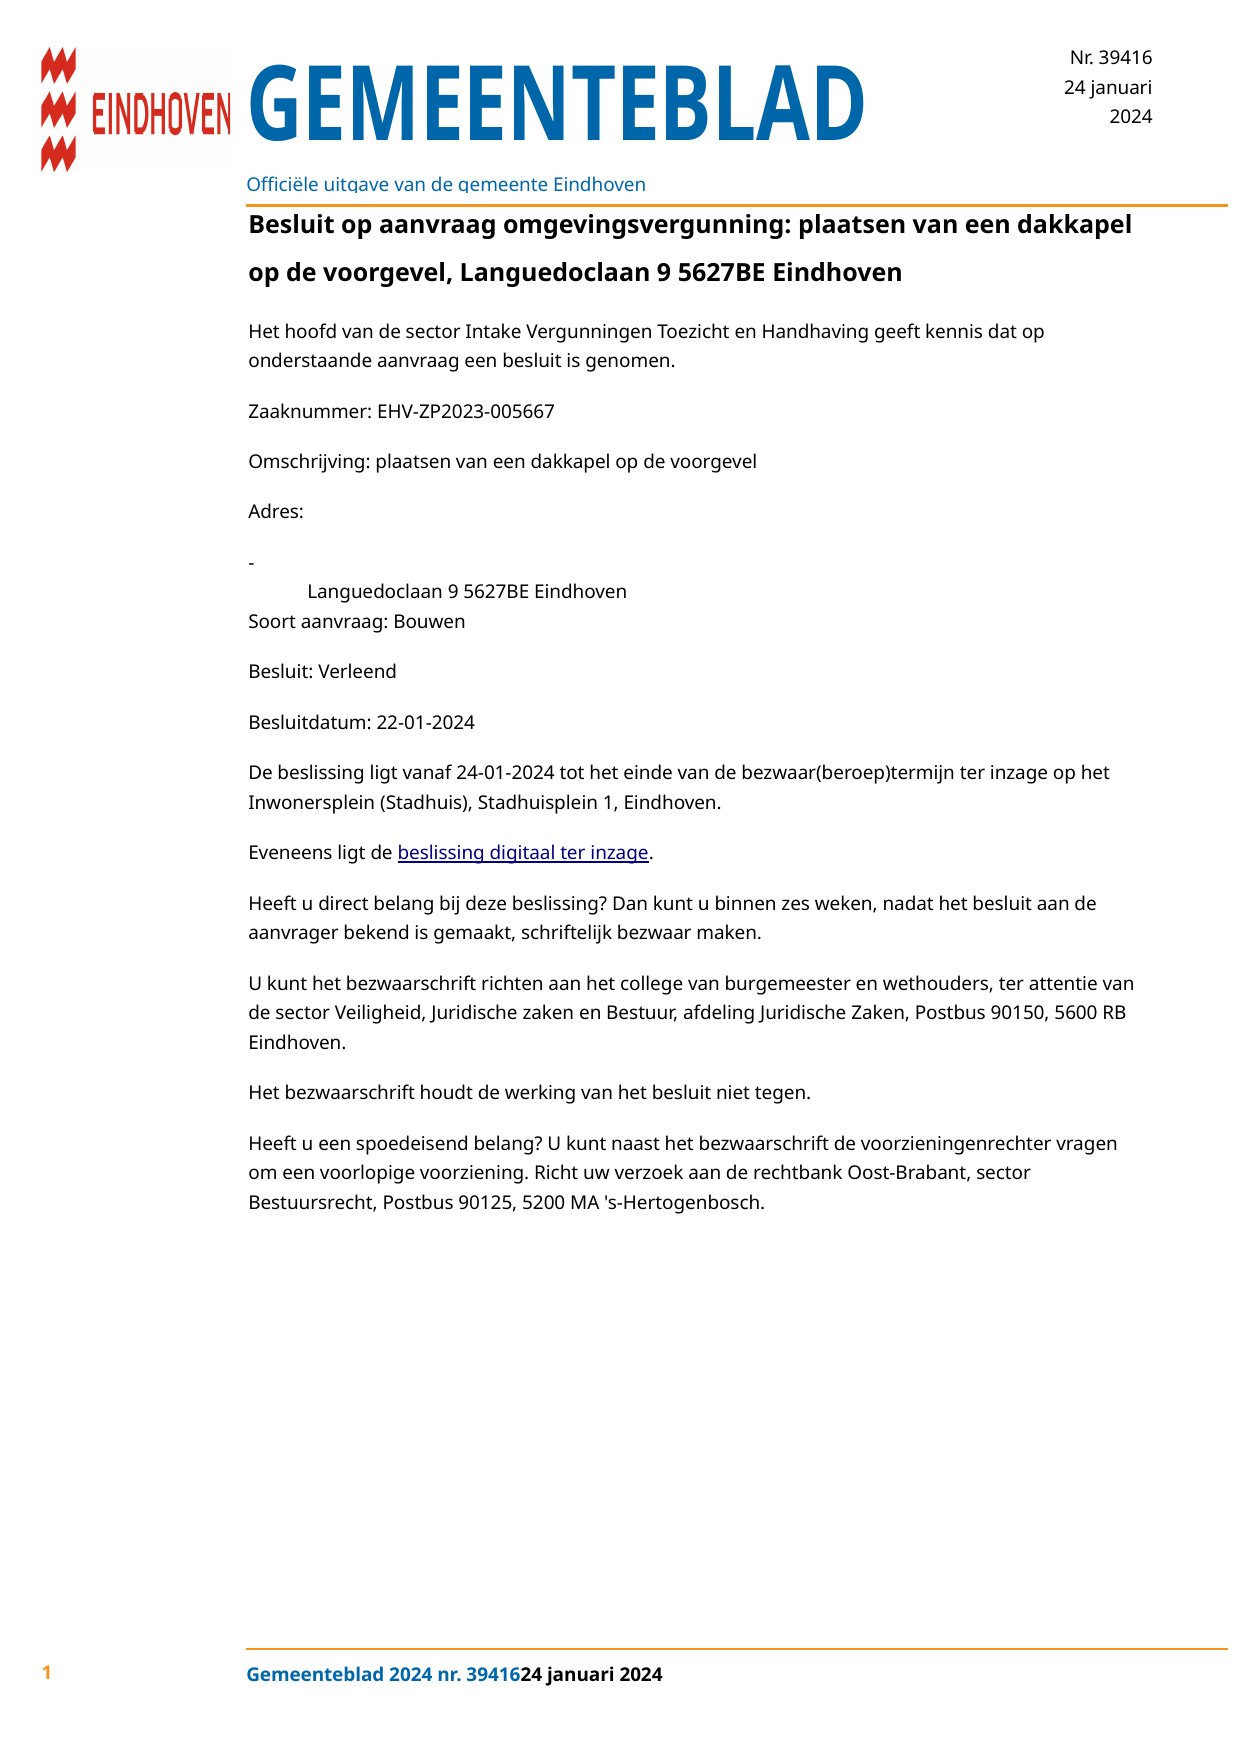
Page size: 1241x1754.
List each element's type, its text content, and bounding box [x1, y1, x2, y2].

text Besluit op aanvraag omgevingsvergunning: plaatsen van een dakkapel op de voorgevel, Languedoclaan 9 5627BE Eindhoven [248, 207, 1152, 288]
text Het bezwaarschrift houdt de werking van het besluit niet tegen. [248, 1079, 1152, 1105]
text Adres: [248, 499, 1152, 524]
picture [41, 47, 231, 172]
text Heeft u een spoedeisend belang? U kunt naast het bezwaarschrift de voorzieningenrechter vragen om een voorlopige voorziening. Richt uw verzoek aan de rechtbank Oost-Brabant, sector Bestuursrecht, Postbus 90125, 5200 MA 's-Hertogenbosch. [248, 1130, 1152, 1215]
list Languedoclaan 9 5627BE Eindhoven [248, 579, 1152, 604]
text Soort aanvraag: Bouwen [248, 608, 1152, 634]
text Heeft u direct belang bij deze beslissing? Dan kunt u binnen zes weken, nadat het besluit aan de aanvrager bekend is gemaakt, schriftelijk bezwaar maken. [248, 890, 1152, 945]
text De beslissing ligt vanaf 24-01-2024 tot het einde van de bezwaar(beroep)termijn ter inzage op het Inwonersplein (Stadhuis), Stadhuisplein 1, Eindhoven. [248, 759, 1152, 815]
text Eveneens ligt de beslissing digitaal ter inzage. [248, 839, 1152, 865]
text Het hoofd van de sector Intake Vergunningen Toezicht en Handhaving geeft kennis dat op onderstaande aanvraag een besluit is genomen. [248, 318, 1152, 373]
text U kunt het bezwaarschrift richten aan het college van burgemeester en wethouders, ter attentie van de sector Veiligheid, Juridische zaken en Bestuur, afdeling Juridische Zaken, Postbus 90150, 5600 RB Eindhoven. [248, 970, 1152, 1055]
text Zaaknummer: EHV-ZP2023-005667 [248, 398, 1152, 424]
text Omschrijving: plaatsen van een dakkapel op de voorgevel [248, 448, 1152, 474]
text Besluitdatum: 22-01-2024 [248, 709, 1152, 735]
text Besluit: Verleend [248, 659, 1152, 684]
